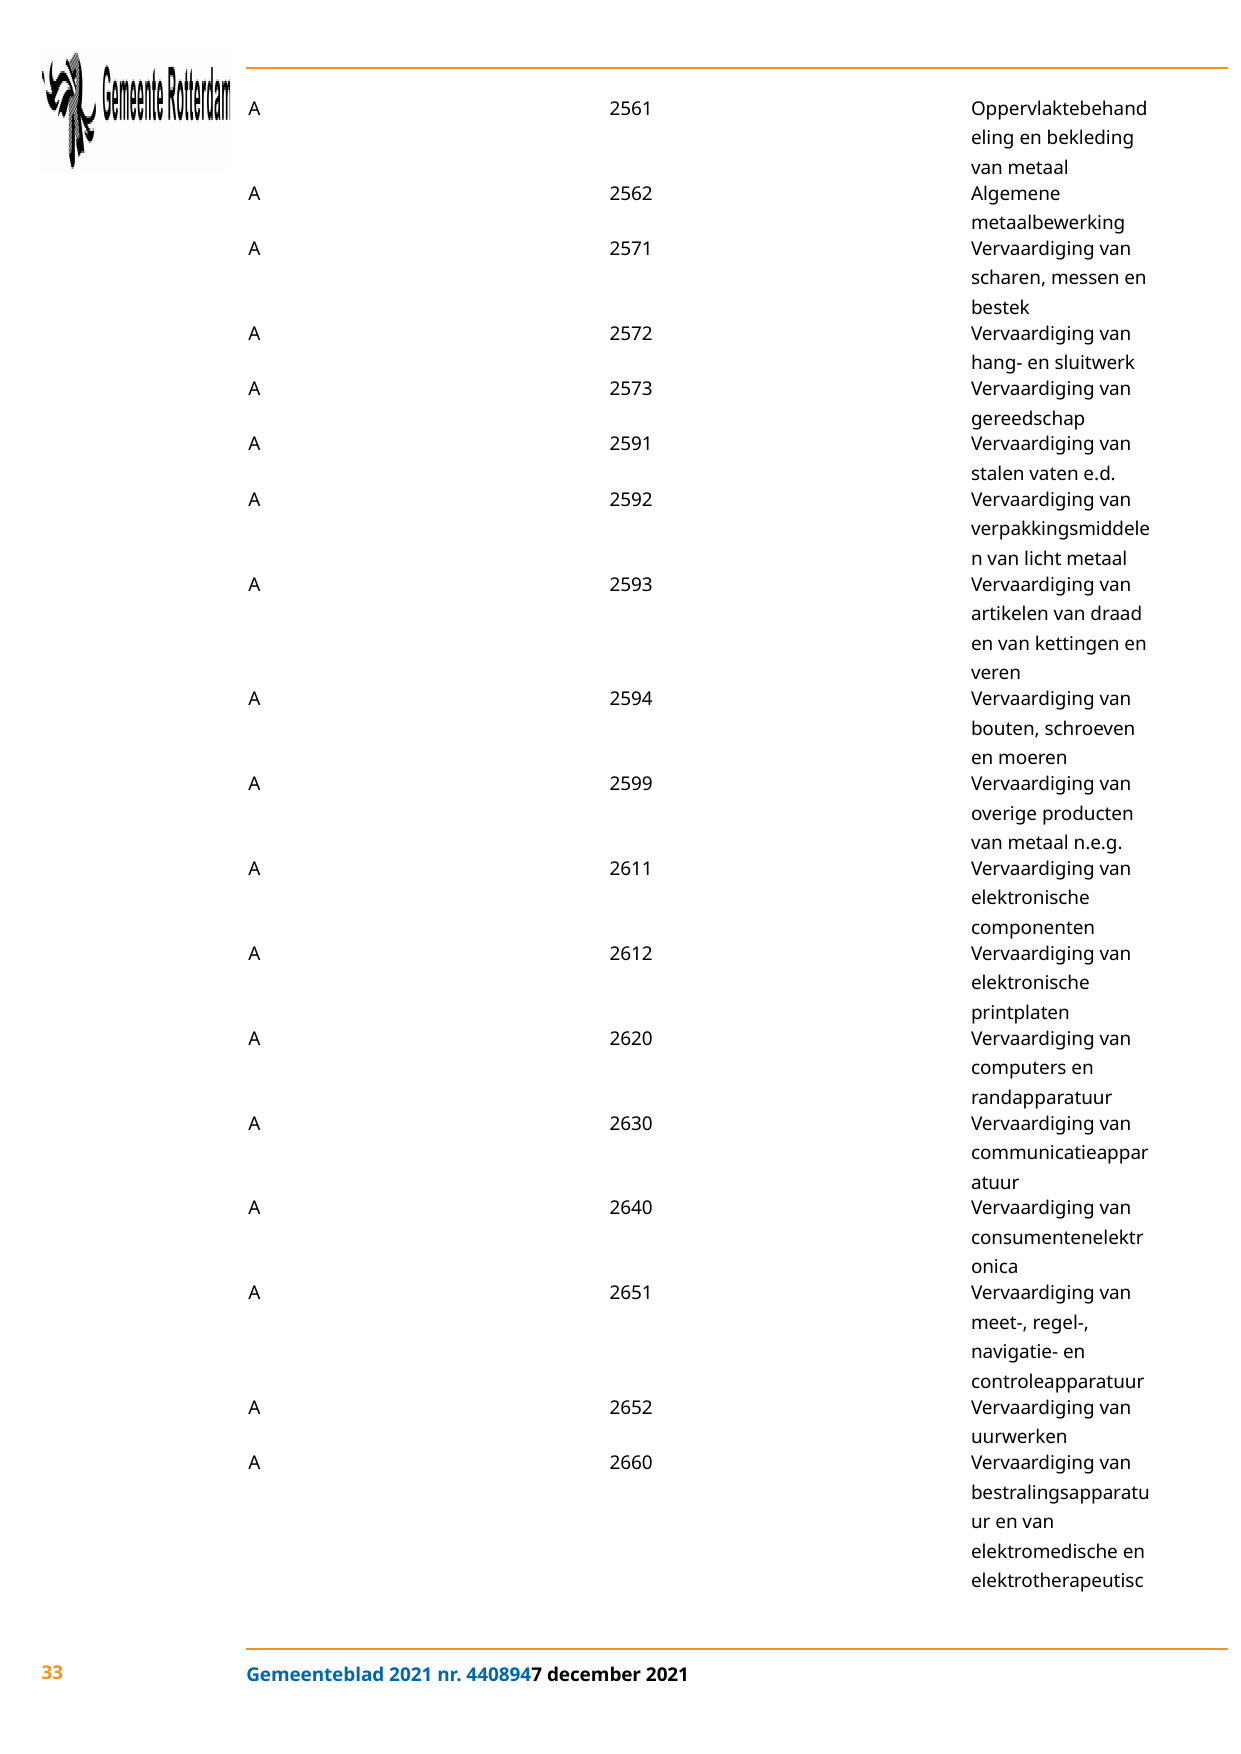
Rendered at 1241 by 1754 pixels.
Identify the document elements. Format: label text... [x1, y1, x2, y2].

table_cell 2561 [609, 95, 971, 180]
table_cell A [248, 1195, 609, 1279]
table_cell A [248, 375, 609, 431]
table_cell A [248, 486, 609, 571]
table_cell A [248, 320, 609, 375]
table_cell 2620 [609, 1025, 971, 1110]
table_cell Vervaardiging van elektronische componenten [971, 855, 1152, 940]
table_cell 2630 [609, 1110, 971, 1194]
table_cell 2573 [609, 375, 971, 431]
table_cell 2612 [609, 940, 971, 1025]
table_cell Vervaardiging van elektronische printplaten [971, 940, 1152, 1025]
table_cell 2660 [609, 1449, 971, 1593]
table_cell A [248, 770, 609, 855]
table_cell A [248, 431, 609, 486]
table_cell Vervaardiging van consumentenelektronica [971, 1195, 1152, 1279]
table_cell Algemene metaalbewerking [971, 180, 1152, 235]
table_cell Vervaardiging van hang- en sluitwerk [971, 320, 1152, 375]
table_cell Vervaardiging van bouten, schroeven en moeren [971, 685, 1152, 770]
table_cell 2611 [609, 855, 971, 940]
table_cell 2651 [609, 1280, 971, 1394]
table_cell 2594 [609, 685, 971, 770]
table_cell Vervaardiging van artikelen van draad en van kettingen en veren [971, 571, 1152, 685]
table_cell A [248, 1449, 609, 1593]
table_cell Vervaardiging van uurwerken [971, 1394, 1152, 1449]
table_cell A [248, 180, 609, 235]
table_cell A [248, 235, 609, 320]
table_cell Vervaardiging van stalen vaten e.d. [971, 431, 1152, 486]
table_cell Vervaardiging van meet-, regel-, navigatie- en controleapparatuur [971, 1280, 1152, 1394]
table_cell 2599 [609, 770, 971, 855]
table_cell Oppervlaktebehandeling en bekleding van metaal [971, 95, 1152, 180]
table_cell Vervaardiging van computers en randapparatuur [971, 1025, 1152, 1110]
table_cell A [248, 1394, 609, 1449]
table_cell A [248, 1025, 609, 1110]
table_cell 2572 [609, 320, 971, 375]
table_cell A [248, 1280, 609, 1394]
table_cell A [248, 940, 609, 1025]
table_cell 2591 [609, 431, 971, 486]
table_cell Vervaardiging van verpakkingsmiddelen van licht metaal [971, 486, 1152, 571]
table_cell A [248, 95, 609, 180]
table_cell 2652 [609, 1394, 971, 1449]
table_cell Vervaardiging van scharen, messen en bestek [971, 235, 1152, 320]
table_cell Vervaardiging van communicatieapparatuur [971, 1110, 1152, 1194]
table_cell A [248, 855, 609, 940]
picture [41, 47, 231, 172]
table_cell A [248, 685, 609, 770]
table_cell Vervaardiging van bestralingsapparatuur en van elektromedische en elektrotherapeutisc [971, 1449, 1152, 1593]
table_cell Vervaardiging van overige producten van metaal n.e.g. [971, 770, 1152, 855]
table_cell 2593 [609, 571, 971, 685]
table_cell Vervaardiging van gereedschap [971, 375, 1152, 431]
table_cell 2592 [609, 486, 971, 571]
table_cell 2640 [609, 1195, 971, 1279]
table_cell 2571 [609, 235, 971, 320]
table_cell 2562 [609, 180, 971, 235]
table_cell A [248, 1110, 609, 1194]
table_cell A [248, 571, 609, 685]
